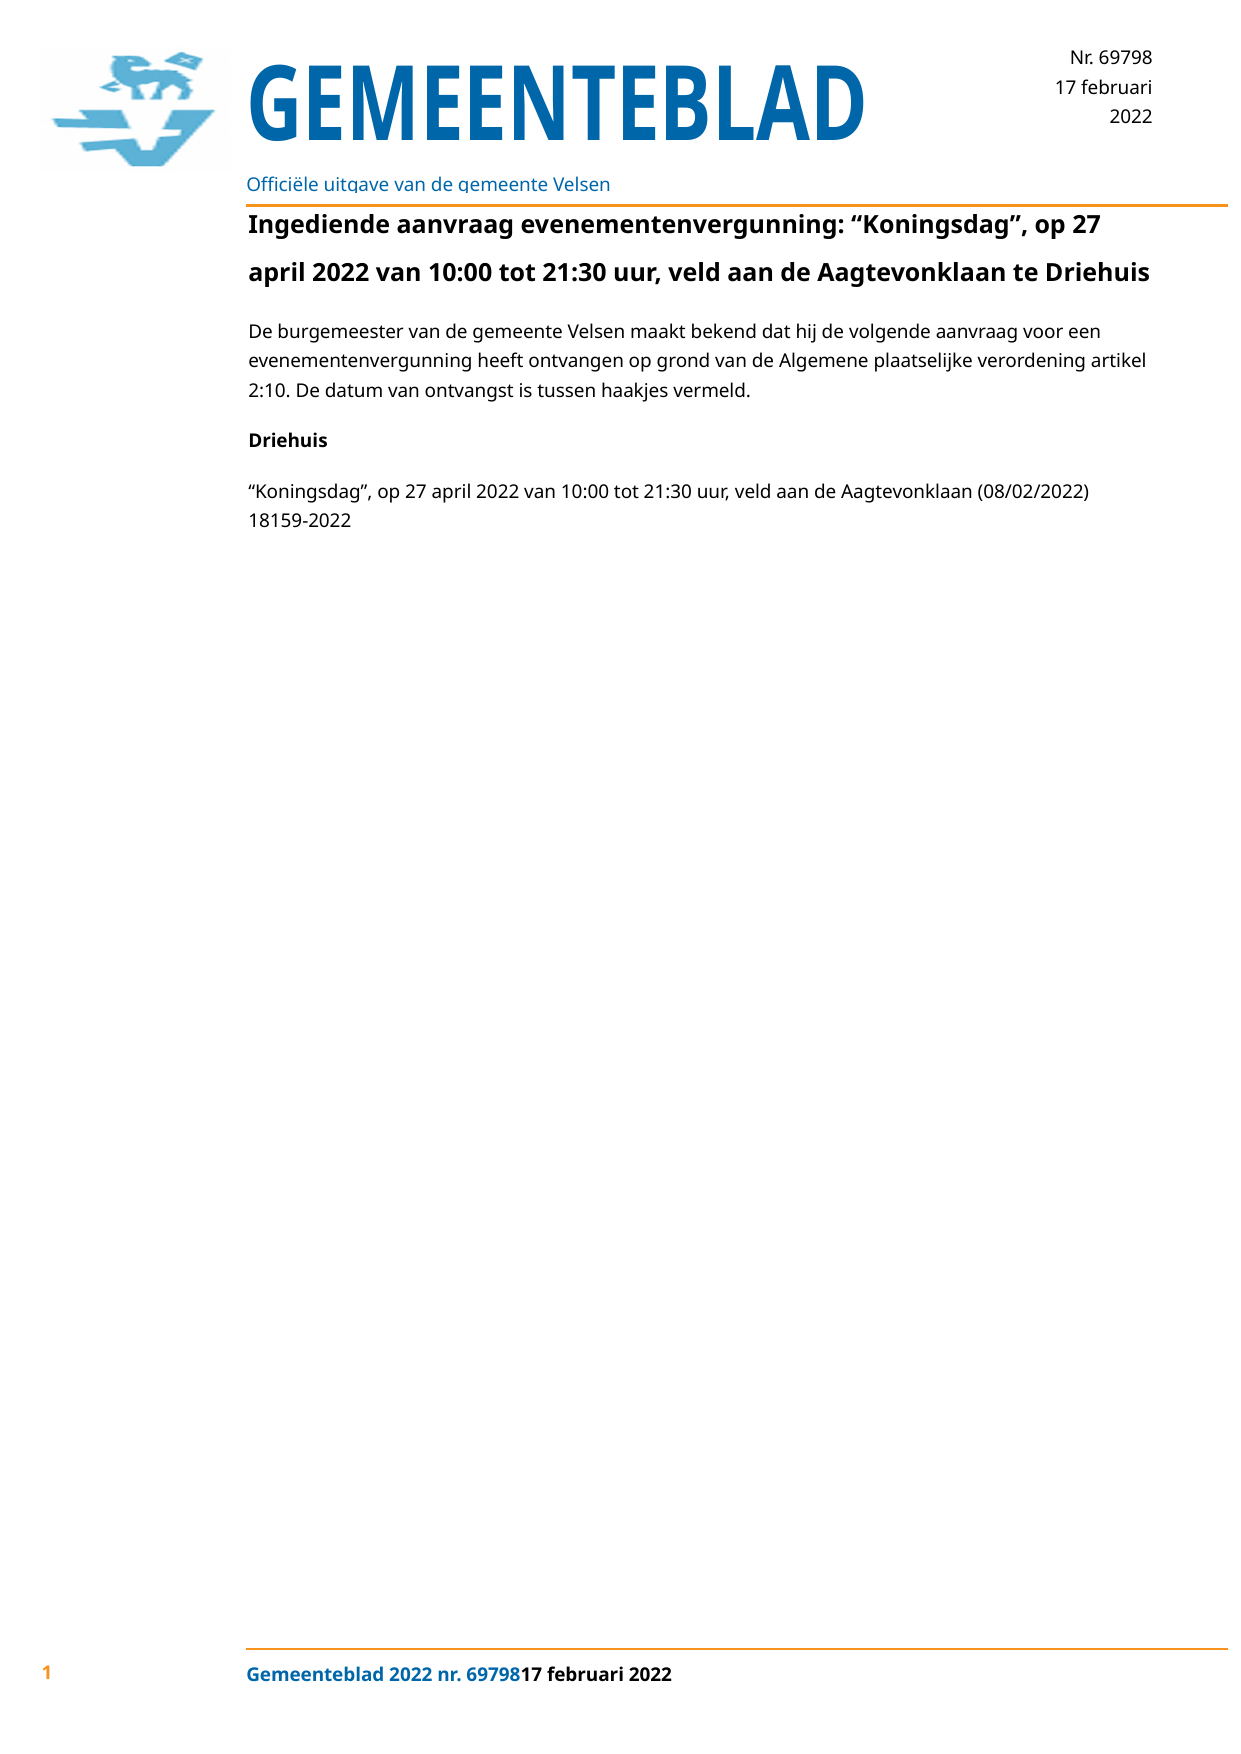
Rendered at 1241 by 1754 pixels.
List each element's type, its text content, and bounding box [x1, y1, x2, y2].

text “Koningsdag”, op 27 april 2022 van 10:00 tot 21:30 uur, veld aan de Aagtevonklaan (08/02/2022) 18159-2022 [248, 478, 1152, 533]
text Driehuis [248, 427, 1152, 453]
text De burgemeester van de gemeente Velsen maakt bekend dat hij de volgende aanvraag voor een evenementenvergunning heeft ontvangen op grond van de Algemene plaatselijke verordening artikel 2:10. De datum van ontvangst is tussen haakjes vermeld. [248, 318, 1152, 403]
text Ingediende aanvraag evenementenvergunning: “Koningsdag”, op 27 april 2022 van 10:00 tot 21:30 uur, veld aan de Aagtevonklaan te Driehuis [248, 207, 1152, 288]
picture [41, 47, 231, 172]
